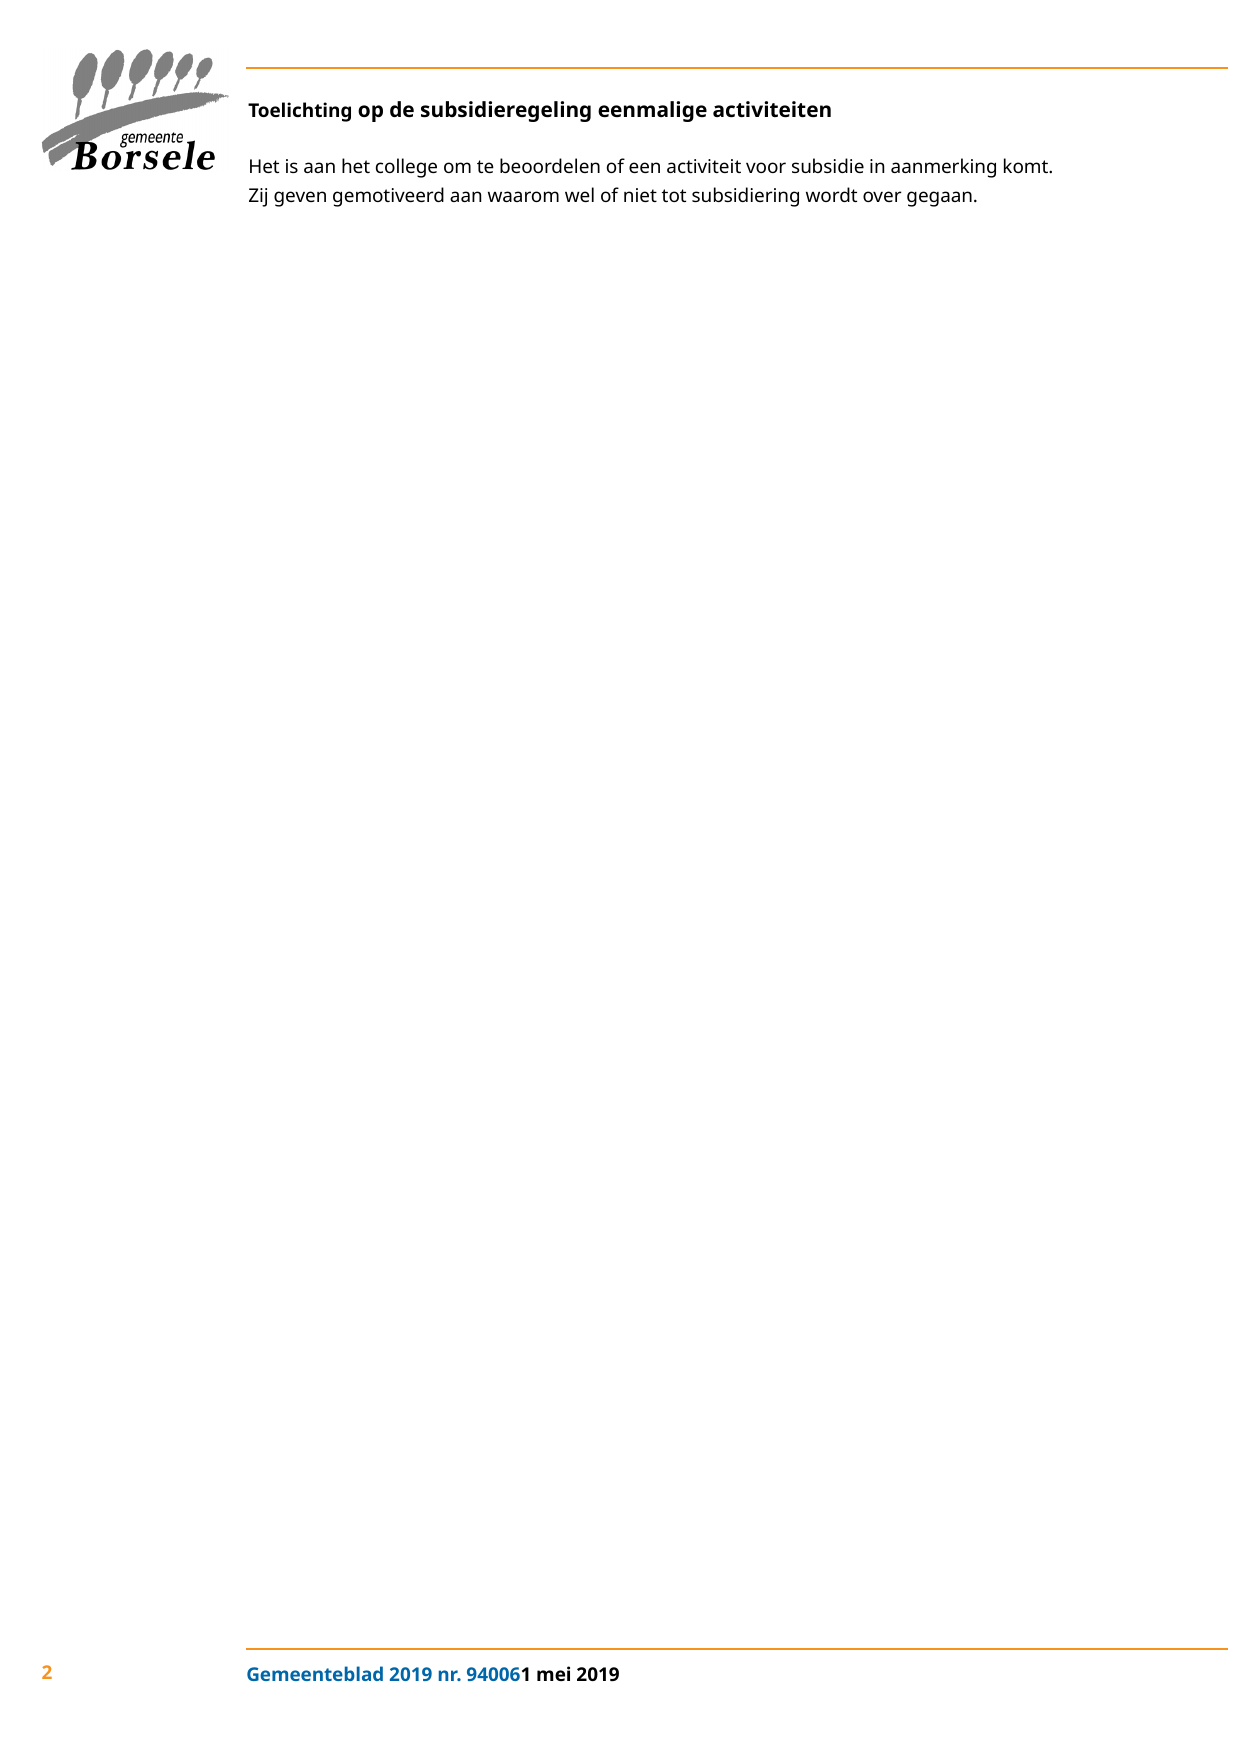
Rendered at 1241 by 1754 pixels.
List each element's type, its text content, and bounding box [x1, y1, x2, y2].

text Zij geven gemotiveerd aan waarom wel of niet tot subsidiering wordt over gegaan. [248, 182, 1152, 208]
text Het is aan het college om te beoordelen of een activiteit voor subsidie in aanmerking komt. [248, 153, 1152, 179]
text Toelichting op de subsidieregeling eenmalige activiteiten [248, 95, 1152, 123]
picture [41, 47, 231, 172]
